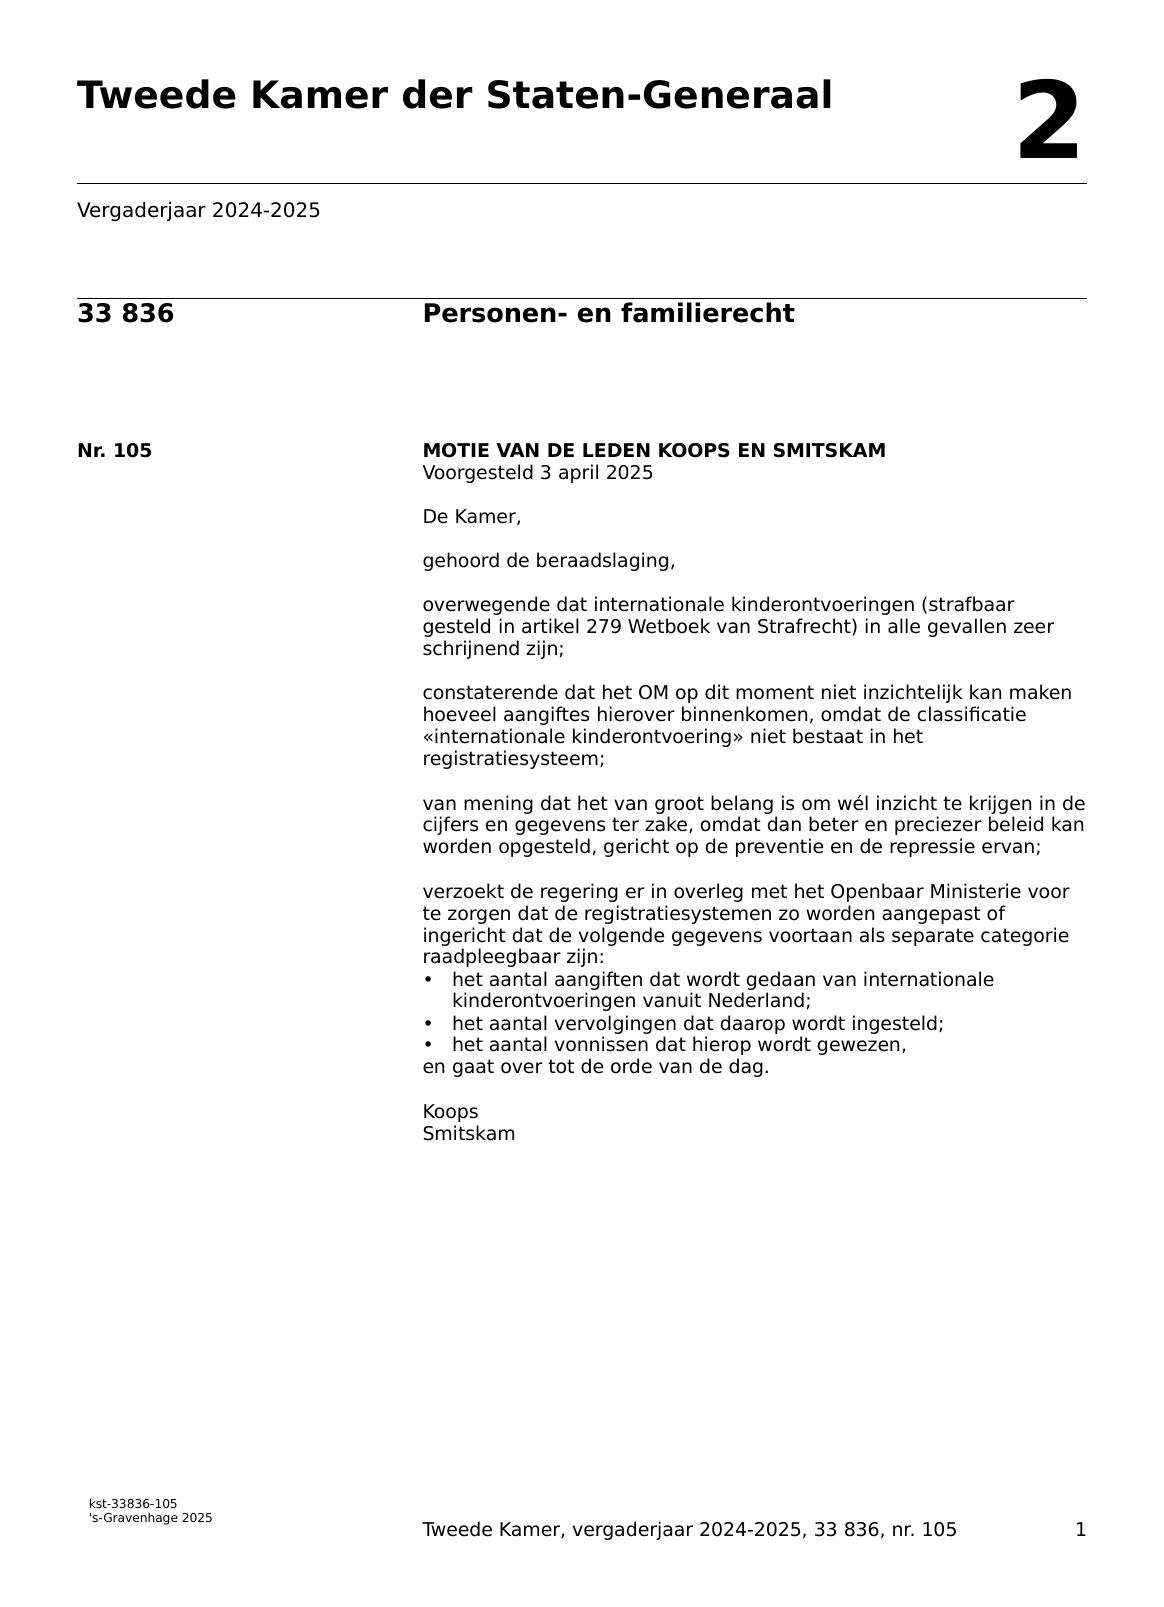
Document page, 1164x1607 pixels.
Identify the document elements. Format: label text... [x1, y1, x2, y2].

text kst-33836-105 [88, 1497, 323, 1511]
text • het aantal aangiften dat wordt gedaan van internationale kinderontvoeringen vanuit Nederland; [422, 968, 1087, 1012]
text van mening dat het van groot belang is om wél inzicht te krijgen in de cijfers en gegevens ter zake, omdat dan beter en preciezer beleid kan worden opgesteld, gericht op de preventie en de repressie ervan; [422, 792, 1087, 858]
text overwegende dat internationale kinderontvoeringen (strafbaar gesteld in artikel 279 Wetboek van Strafrecht) in alle gevallen zeer schrijnend zijn; [422, 594, 1087, 660]
text Smitskam [422, 1122, 1087, 1144]
text Voorgesteld 3 april 2025 [422, 462, 1087, 484]
subtitle 33 836 Personen- en familierecht [77, 299, 1087, 329]
text 's-Gravenhage 2025 [88, 1511, 323, 1525]
text verzoekt de regering er in overleg met het Openbaar Ministerie voor te zorgen dat de registratiesystemen zo worden aangepast of ingericht dat de volgende gegevens voortaan als separate categorie raadpleegbaar zijn: [422, 881, 1087, 968]
text Koops [422, 1101, 1087, 1122]
table_header Tweede Kamer der Staten-Generaal [77, 59, 886, 183]
text • het aantal vervolgingen dat daarop wordt ingesteld; [422, 1012, 1087, 1034]
text constaterende dat het OM op dit moment niet inzichtelijk kan maken hoeveel aangiftes hierover binnenkomen, omdat de classificatie «internationale kinderontvoering» niet bestaat in het registratiesysteem; [422, 682, 1087, 770]
text De Kamer, [422, 506, 1087, 528]
text gehoord de beraadslaging, [422, 550, 1087, 572]
table_header 2 [886, 59, 1087, 183]
text en gaat over tot de orde van de dag. [422, 1056, 1087, 1078]
table_cell Vergaderjaar 2024-2025 [77, 184, 1087, 298]
text • het aantal vonnissen dat hierop wordt gewezen, [422, 1034, 1087, 1056]
subtitle Nr. 105 MOTIE VAN DE LEDEN KOOPS EN SMITSKAM [77, 440, 1087, 462]
